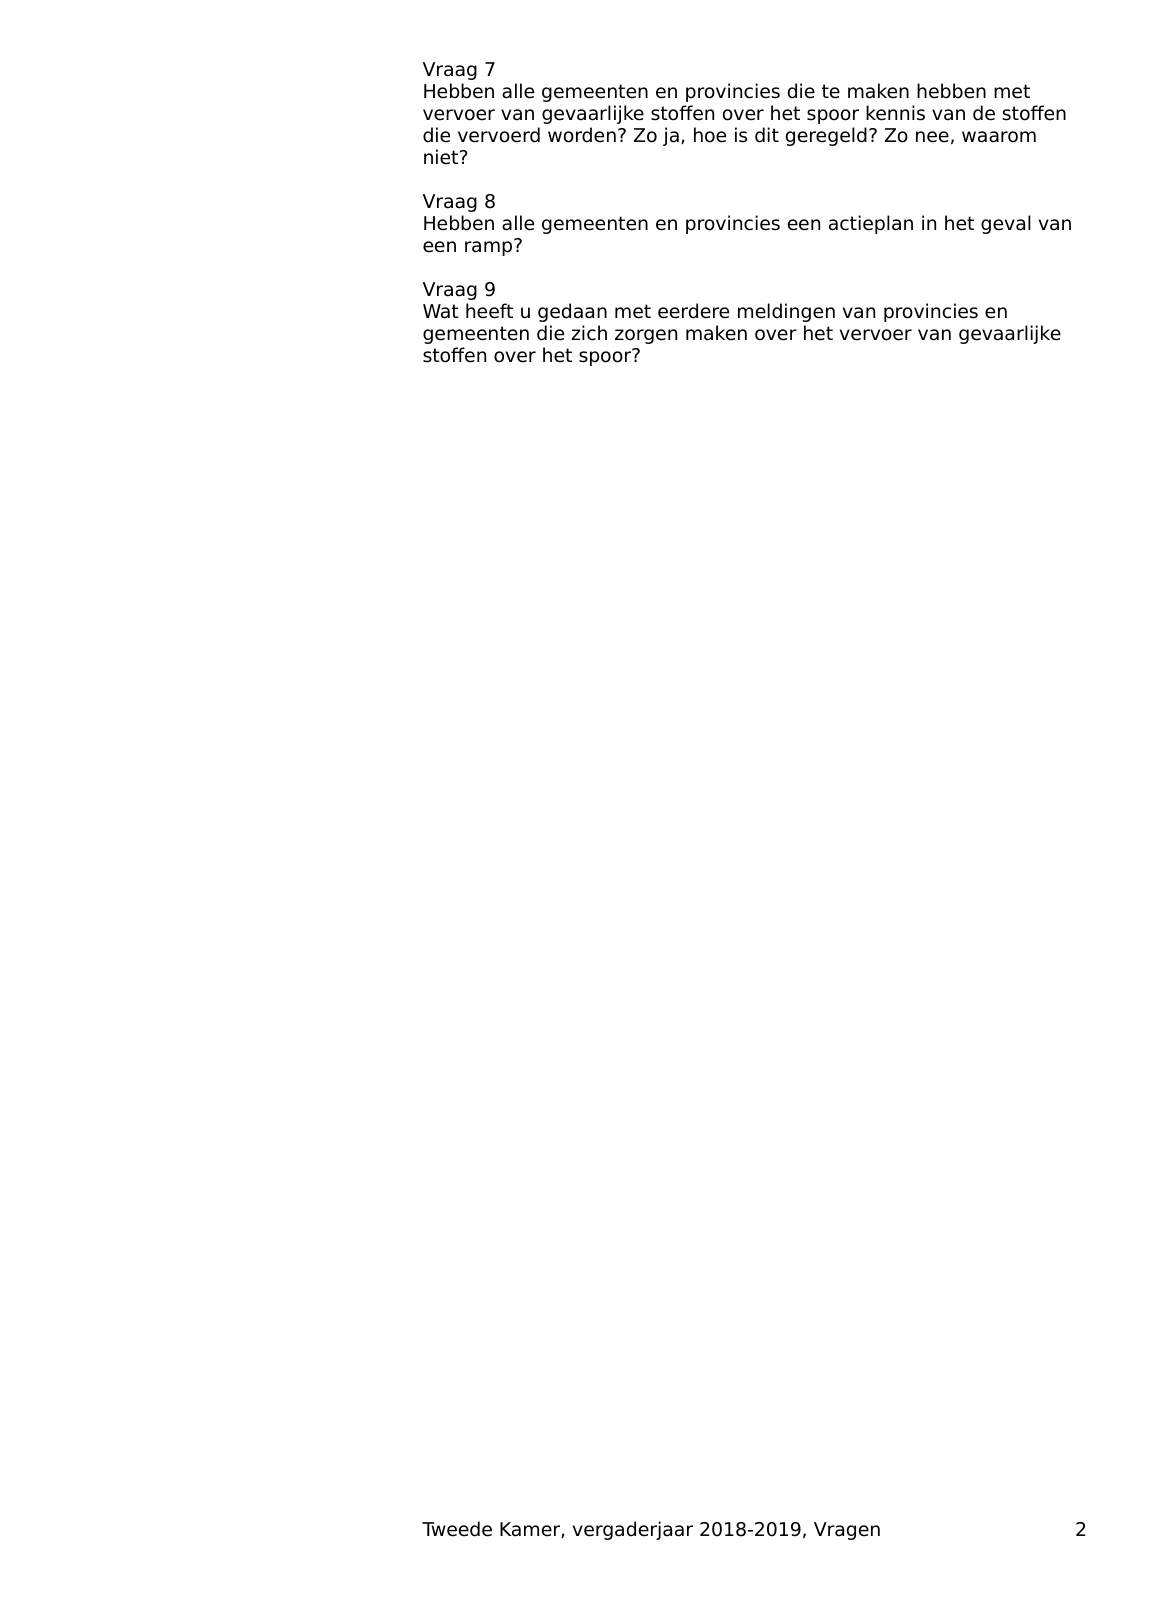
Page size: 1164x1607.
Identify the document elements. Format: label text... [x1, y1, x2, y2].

text Wat heeft u gedaan met eerdere meldingen van provincies en gemeenten die zich zorgen maken over het vervoer van gevaarlijke stoffen over het spoor? [422, 301, 1087, 367]
text Vraag 9 [422, 279, 1087, 301]
text Hebben alle gemeenten en provincies een actieplan in het geval van een ramp? [422, 213, 1087, 257]
text Hebben alle gemeenten en provincies die te maken hebben met vervoer van gevaarlijke stoffen over het spoor kennis van de stoffen die vervoerd worden? Zo ja, hoe is dit geregeld? Zo nee, waarom niet? [422, 81, 1087, 169]
text Vraag 7 [422, 59, 1087, 81]
text Vraag 8 [422, 191, 1087, 213]
